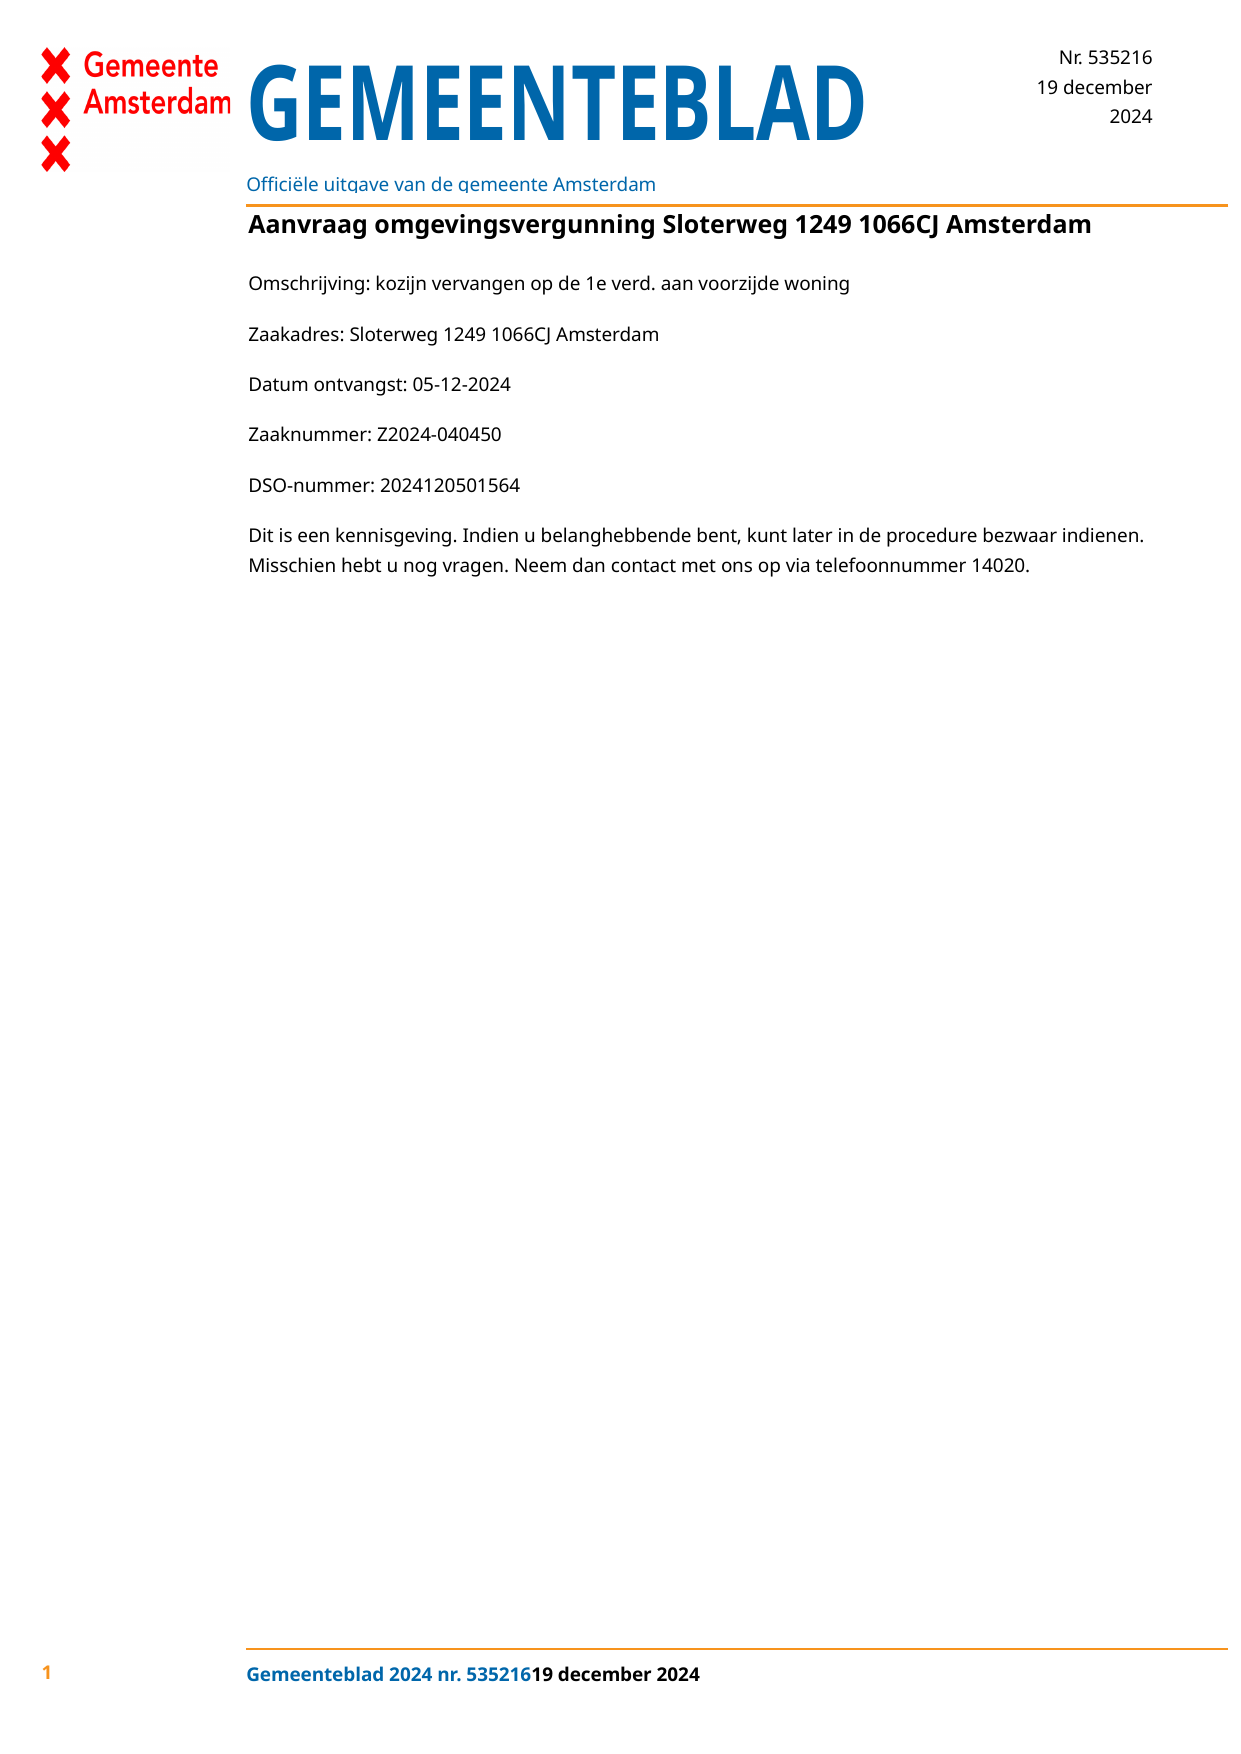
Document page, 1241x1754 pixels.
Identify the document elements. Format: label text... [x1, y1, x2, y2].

text Aanvraag omgevingsvergunning Sloterweg 1249 1066CJ Amsterdam [248, 207, 1152, 241]
text DSO-nummer: 2024120501564 [248, 472, 1152, 498]
picture [41, 47, 231, 172]
text Omschrijving: kozijn vervangen op de 1e verd. aan voorzijde woning [248, 270, 1152, 296]
text Zaakadres: Sloterweg 1249 1066CJ Amsterdam [248, 321, 1152, 346]
text Datum ontvangst: 05-12-2024 [248, 371, 1152, 397]
text Zaaknummer: Z2024-040450 [248, 422, 1152, 447]
text Dit is een kennisgeving. Indien u belanghebbende bent, kunt later in de procedure bezwaar indienen. Misschien hebt u nog vragen. Neem dan contact met ons op via telefoonnummer 14020. [248, 522, 1152, 578]
